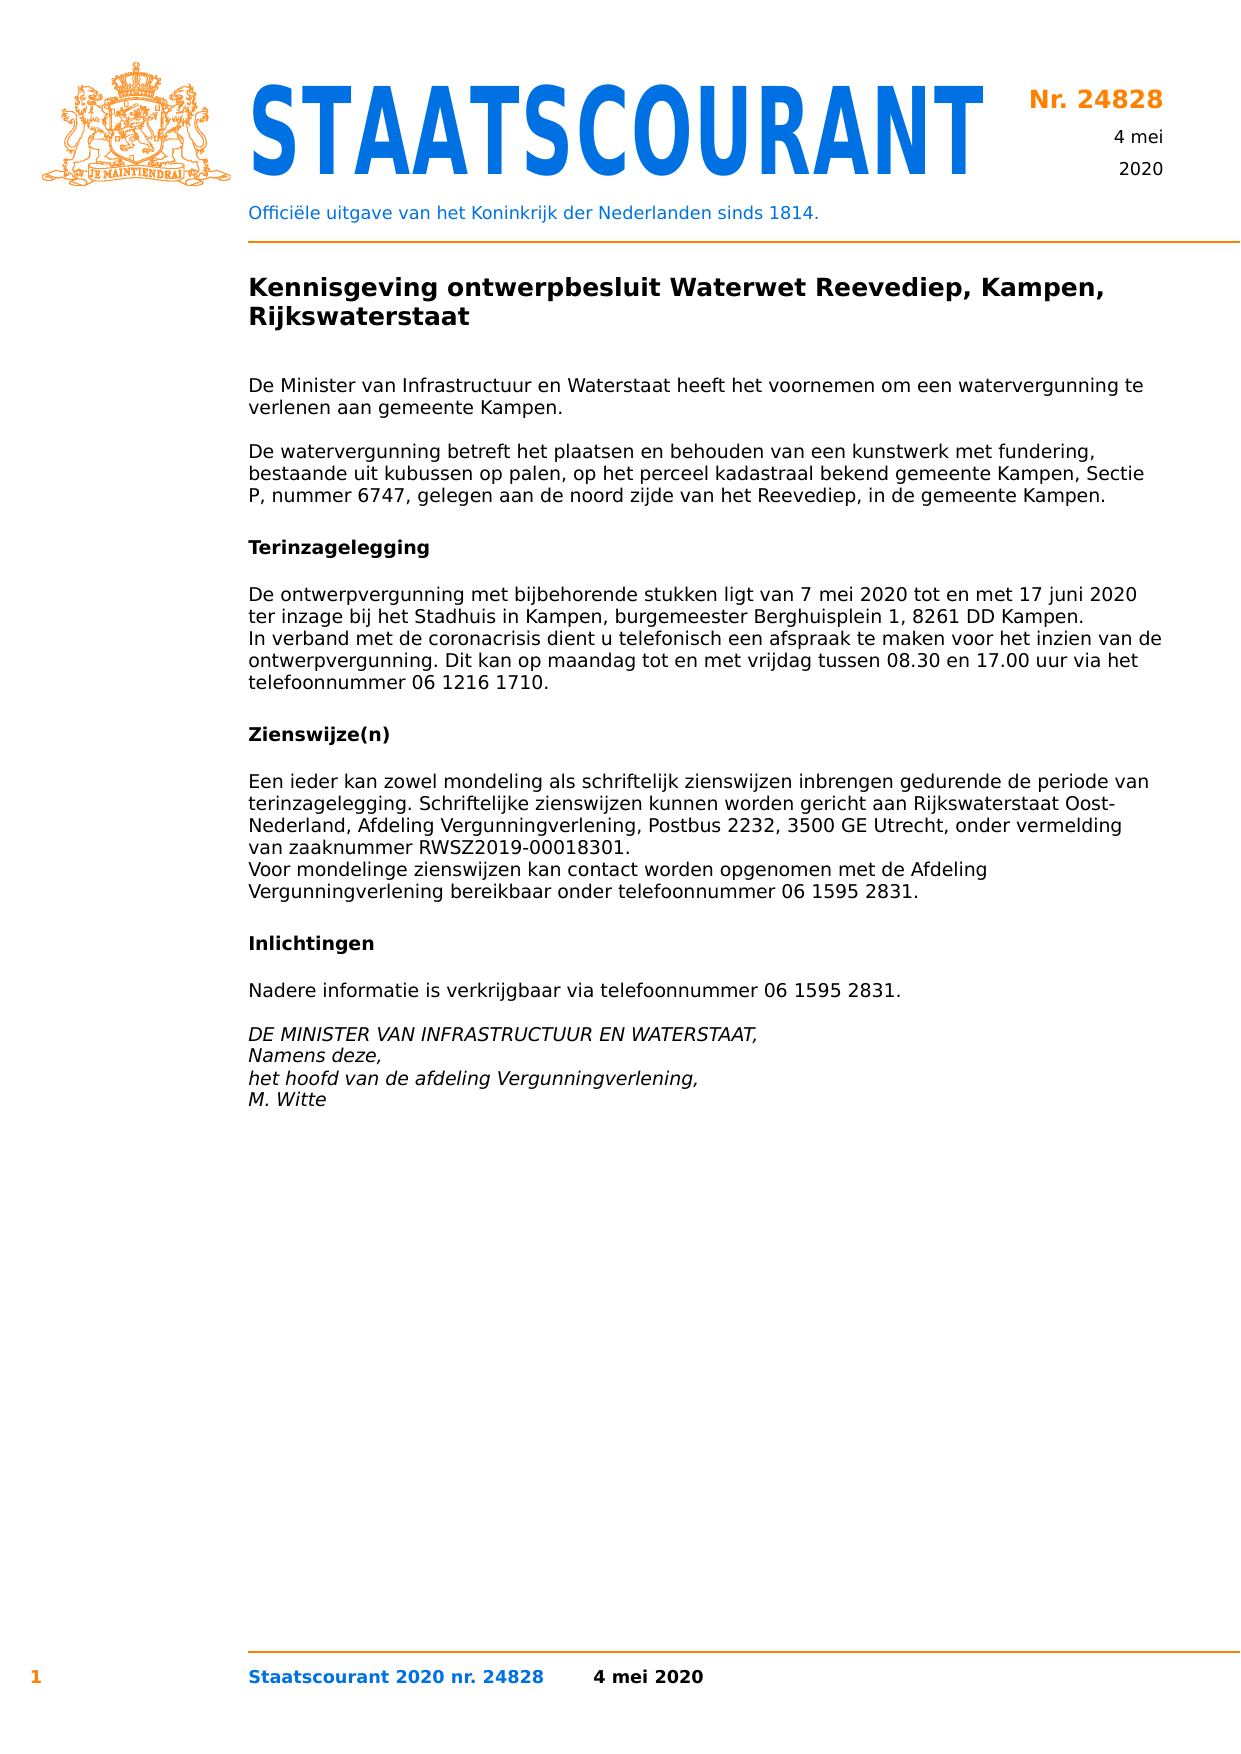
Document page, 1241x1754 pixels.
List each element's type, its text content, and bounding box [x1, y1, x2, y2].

text De ontwerpvergunning met bijbehorende stukken ligt van 7 mei 2020 tot en met 17 juni 2020 ter inzage bij het Stadhuis in Kampen, burgemeester Berghuisplein 1, 8261 DD Kampen. [248, 584, 1163, 628]
subtitle Inlichtingen [248, 933, 1163, 954]
text De watervergunning betreft het plaatsen en behouden van een kunstwerk met fundering, bestaande uit kubussen op palen, op het perceel kadastraal bekend gemeente Kampen, Sectie P, nummer 6747, gelegen aan de noord zijde van het Reevediep, in de gemeente Kampen. [248, 441, 1163, 507]
subtitle Terinzagelegging [248, 537, 1163, 559]
picture [41, 62, 231, 186]
subtitle Kennisgeving ontwerpbesluit Waterwet Reevediep, Kampen, Rijkswaterstaat [248, 273, 1163, 331]
text Een ieder kan zowel mondeling als schriftelijk zienswijzen inbrengen gedurende de periode van terinzagelegging. Schriftelijke zienswijzen kunnen worden gericht aan Rijkswaterstaat Oost-Nederland, Afdeling Vergunningverlening, Postbus 2232, 3500 GE Utrecht, onder vermelding van zaaknummer RWSZ2019-00018301. [248, 771, 1163, 859]
table_header STAATSCOURANT [248, 62, 998, 203]
table_cell 2020 [998, 153, 1240, 203]
table_cell Officiële uitgave van het Koninkrijk der Nederlanden sinds 1814. [248, 203, 1240, 241]
text De Minister van Infrastructuur en Waterstaat heeft het voornemen om een watervergunning te verlenen aan gemeente Kampen. [248, 375, 1163, 419]
table_header Nr. 24828 [998, 62, 1240, 121]
text Voor mondelinge zienswijzen kan contact worden opgenomen met de Afdeling Vergunningverlening bereikbaar onder telefoonnummer 06 1595 2831. [248, 859, 1163, 903]
table_header [25, 62, 248, 241]
subtitle Zienswijze(n) [248, 724, 1163, 746]
text In verband met de coronacrisis dient u telefonisch een afspraak te maken voor het inzien van de ontwerpvergunning. Dit kan op maandag tot en met vrijdag tussen 08.30 en 17.00 uur via het telefoonnummer 06 1216 1710. [248, 628, 1163, 694]
table_cell 4 mei [998, 121, 1240, 153]
text DE MINISTER VAN INFRASTRUCTUUR EN WATERSTAAT, Namens deze, het hoofd van de afdeling Vergunningverlening, M. Witte [248, 1023, 1163, 1111]
text Nadere informatie is verkrijgbaar via telefoonnummer 06 1595 2831. [248, 979, 1163, 1002]
